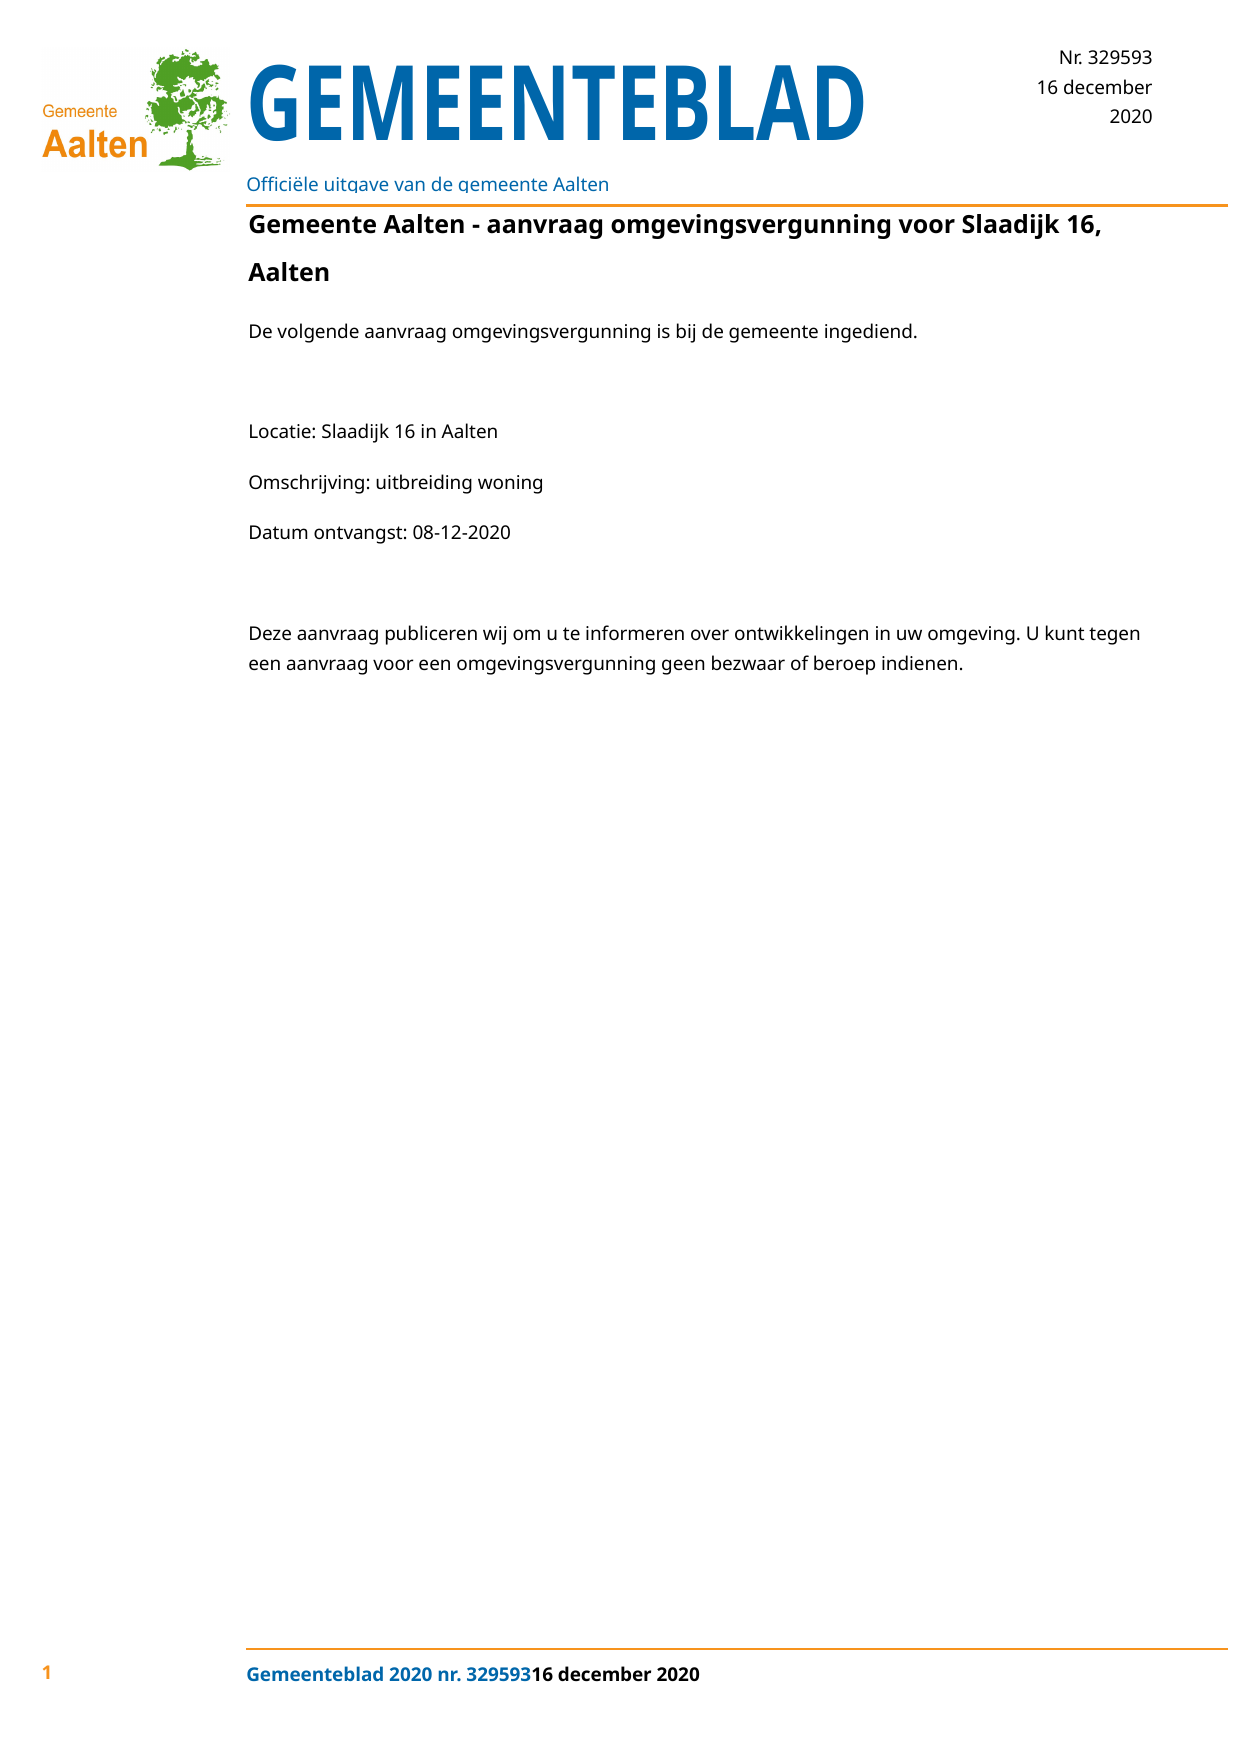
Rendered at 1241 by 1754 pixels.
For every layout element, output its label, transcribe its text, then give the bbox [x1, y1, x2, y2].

text De volgende aanvraag omgevingsvergunning is bij de gemeente ingediend. [248, 318, 1152, 344]
picture [41, 47, 231, 172]
text Deze aanvraag publiceren wij om u te informeren over ontwikkelingen in uw omgeving. U kunt tegen een aanvraag voor een omgevingsvergunning geen bezwaar of beroep indienen. [248, 620, 1152, 676]
text Locatie: Slaadijk 16 in Aalten [248, 419, 1152, 444]
text Gemeente Aalten - aanvraag omgevingsvergunning voor Slaadijk 16, Aalten [248, 207, 1152, 288]
text Datum ontvangst: 08-12-2020 [248, 519, 1152, 545]
text Omschrijving: uitbreiding woning [248, 469, 1152, 495]
